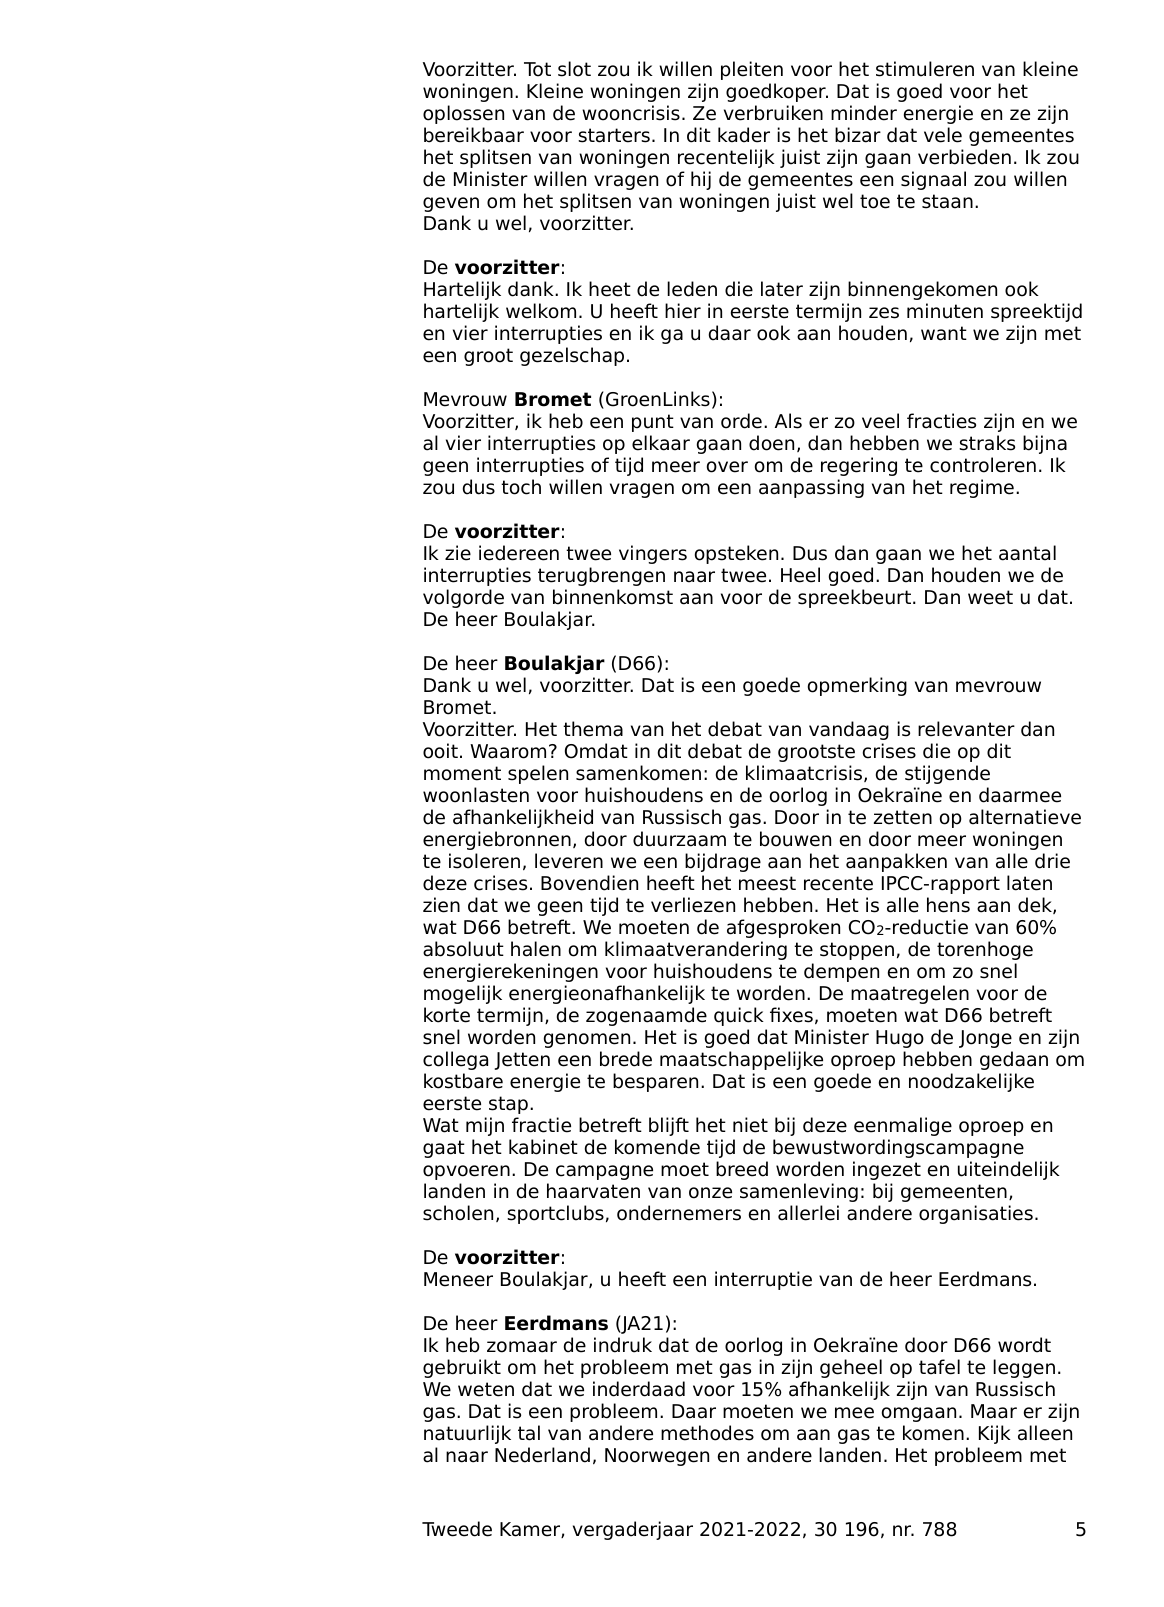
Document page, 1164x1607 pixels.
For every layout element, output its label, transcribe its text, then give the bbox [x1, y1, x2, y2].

text Ik zie iedereen twee vingers opsteken. Dus dan gaan we het aantal interrupties terugbrengen naar twee. Heel goed. Dan houden we de volgorde van binnenkomst aan voor de spreekbeurt. Dan weet u dat. De heer Boulakjar. [422, 543, 1087, 631]
text Wat mijn fractie betreft blijft het niet bij deze eenmalige oproep en gaat het kabinet de komende tijd de bewustwordingscampagne opvoeren. De campagne moet breed worden ingezet en uiteindelijk landen in de haarvaten van onze samenleving: bij gemeenten, scholen, sportclubs, ondernemers en allerlei andere organisaties. [422, 1115, 1087, 1225]
text De voorzitter: [422, 1247, 1087, 1269]
text Dank u wel, voorzitter. Dat is een goede opmerking van mevrouw Bromet. [422, 675, 1087, 719]
text Meneer Boulakjar, u heeft een interruptie van de heer Eerdmans. [422, 1269, 1087, 1291]
text De voorzitter: [422, 257, 1087, 279]
text De heer Boulakjar (D66): [422, 653, 1087, 675]
text Hartelijk dank. Ik heet de leden die later zijn binnengekomen ook hartelijk welkom. U heeft hier in eerste termijn zes minuten spreektijd en vier interrupties en ik ga u daar ook aan houden, want we zijn met een groot gezelschap. [422, 279, 1087, 367]
text Voorzitter. Tot slot zou ik willen pleiten voor het stimuleren van kleine woningen. Kleine woningen zijn goedkoper. Dat is goed voor het oplossen van de wooncrisis. Ze verbruiken minder energie en ze zijn bereikbaar voor starters. In dit kader is het bizar dat vele gemeentes het splitsen van woningen recentelijk juist zijn gaan verbieden. Ik zou de Minister willen vragen of hij de gemeentes een signaal zou willen geven om het splitsen van woningen juist wel toe te staan. [422, 59, 1087, 213]
text Dank u wel, voorzitter. [422, 213, 1087, 235]
text De voorzitter: [422, 521, 1087, 543]
text Voorzitter. Het thema van het debat van vandaag is relevanter dan ooit. Waarom? Omdat in dit debat de grootste crises die op dit moment spelen samenkomen: de klimaatcrisis, de stijgende woonlasten voor huishoudens en de oorlog in Oekraïne en daarmee de afhankelijkheid van Russisch gas. Door in te zetten op alternatieve energiebronnen, door duurzaam te bouwen en door meer woningen te isoleren, leveren we een bijdrage aan het aanpakken van alle drie deze crises. Bovendien heeft het meest recente IPCC-rapport laten zien dat we geen tijd te verliezen hebben. Het is alle hens aan dek, wat D66 betreft. We moeten de afgesproken CO2-reductie van 60% absoluut halen om klimaatverandering te stoppen, de torenhoge energierekeningen voor huishoudens te dempen en om zo snel mogelijk energieonafhankelijk te worden. De maatregelen voor de korte termijn, de zogenaamde quick fixes, moeten wat D66 betreft snel worden genomen. Het is goed dat Minister Hugo de Jonge en zijn collega Jetten een brede maatschappelijke oproep hebben gedaan om kostbare energie te besparen. Dat is een goede en noodzakelijke eerste stap. [422, 719, 1087, 1115]
text Voorzitter, ik heb een punt van orde. Als er zo veel fracties zijn en we al vier interrupties op elkaar gaan doen, dan hebben we straks bijna geen interrupties of tijd meer over om de regering te controleren. Ik zou dus toch willen vragen om een aanpassing van het regime. [422, 411, 1087, 499]
text Mevrouw Bromet (GroenLinks): [422, 389, 1087, 411]
text Ik heb zomaar de indruk dat de oorlog in Oekraïne door D66 wordt gebruikt om het probleem met gas in zijn geheel op tafel te leggen. We weten dat we inderdaad voor 15% afhankelijk zijn van Russisch gas. Dat is een probleem. Daar moeten we mee omgaan. Maar er zijn natuurlijk tal van andere methodes om aan gas te komen. Kijk alleen al naar Nederland, Noorwegen en andere landen. Het probleem met [422, 1335, 1087, 1467]
text De heer Eerdmans (JA21): [422, 1313, 1087, 1335]
